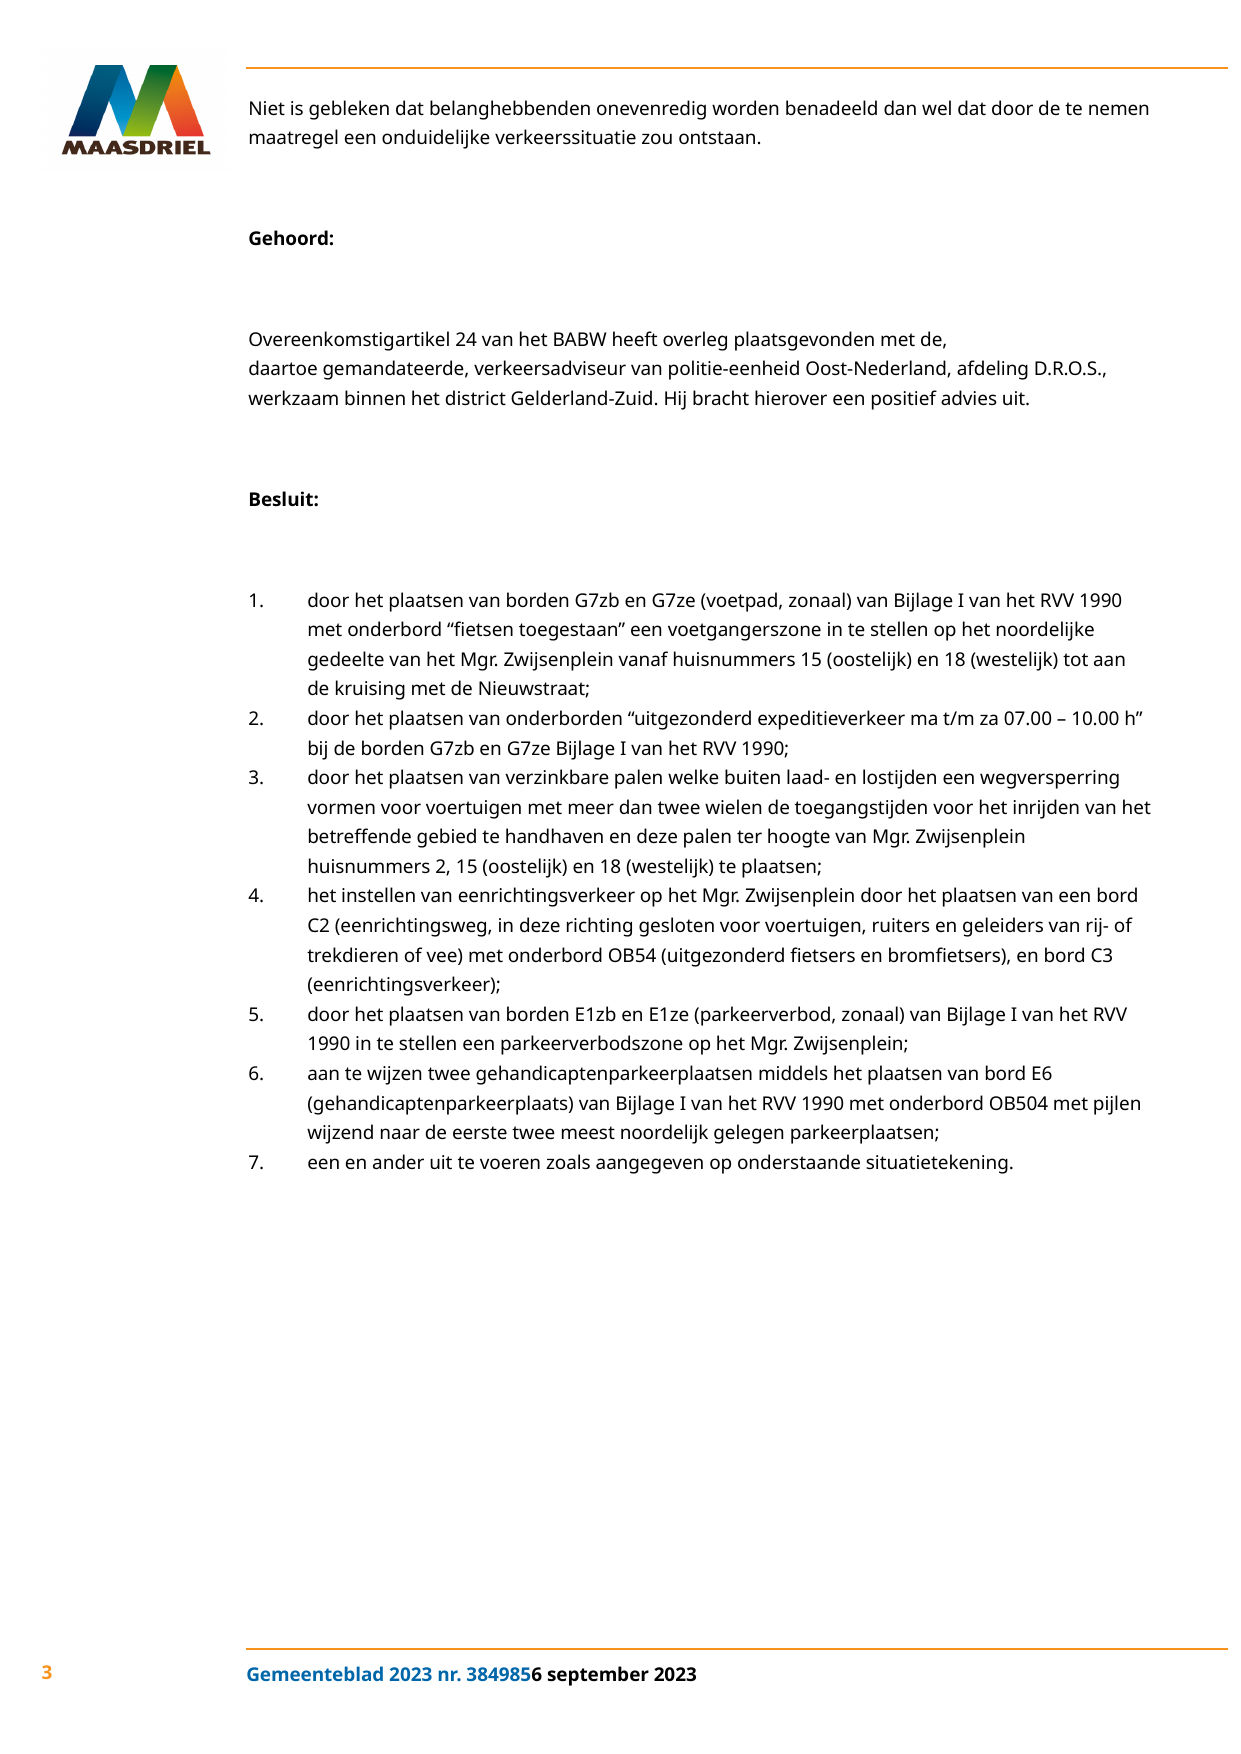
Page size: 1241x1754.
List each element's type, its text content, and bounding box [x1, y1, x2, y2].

text Overeenkomstigartikel 24 van het BABW heeft overleg plaatsgevonden met de, daartoe gemandateerde, verkeersadviseur van politie-eenheid Oost-Nederland, afdeling D.R.O.S., werkzaam binnen het district Gelderland-Zuid. Hij bracht hierover een positief advies uit. [248, 326, 1152, 411]
text Besluit: [248, 486, 1152, 512]
list een en ander uit te voeren zoals aangegeven op onderstaande situatietekening. [248, 1149, 1152, 1175]
list door het plaatsen van onderborden “uitgezonderd expeditieverkeer ma t/m za 07.00 – 10.00 h” bij de borden G7zb en G7ze Bijlage I van het RVV 1990; [248, 705, 1152, 761]
list aan te wijzen twee gehandicaptenparkeerplaatsen middels het plaatsen van bord E6 (gehandicaptenparkeerplaats) van Bijlage I van het RVV 1990 met onderbord OB504 met pijlen wijzend naar de eerste twee meest noordelijk gelegen parkeerplaatsen; [248, 1060, 1152, 1145]
list door het plaatsen van verzinkbare palen welke buiten laad- en lostijden een wegversperring vormen voor voertuigen met meer dan twee wielen de toegangstijden voor het inrijden van het betreffende gebied te handhaven en deze palen ter hoogte van Mgr. Zwijsenplein huisnummers 2, 15 (oostelijk) en 18 (westelijk) te plaatsen; [248, 764, 1152, 879]
text Gehoord: [248, 225, 1152, 251]
list door het plaatsen van borden G7zb en G7ze (voetpad, zonaal) van Bijlage I van het RVV 1990 met onderbord “fietsen toegestaan” een voetgangerszone in te stellen op het noordelijke gedeelte van het Mgr. Zwijsenplein vanaf huisnummers 15 (oostelijk) en 18 (westelijk) tot aan de kruising met de Nieuwstraat; [248, 587, 1152, 701]
text Niet is gebleken dat belanghebbenden onevenredig worden benadeeld dan wel dat door de te nemen maatregel een onduidelijke verkeerssituatie zou ontstaan. [248, 95, 1152, 150]
list het instellen van eenrichtingsverkeer op het Mgr. Zwijsenplein door het plaatsen van een bord C2 (eenrichtingsweg, in deze richting gesloten voor voertuigen, ruiters en geleiders van rij- of trekdieren of vee) met onderbord OB54 (uitgezonderd fietsers en bromfietsers), en bord C3 (eenrichtingsverkeer); [248, 883, 1152, 997]
picture [41, 47, 231, 172]
list door het plaatsen van borden E1zb en E1ze (parkeerverbod, zonaal) van Bijlage I van het RVV 1990 in te stellen een parkeerverbodszone op het Mgr. Zwijsenplein; [248, 1001, 1152, 1056]
